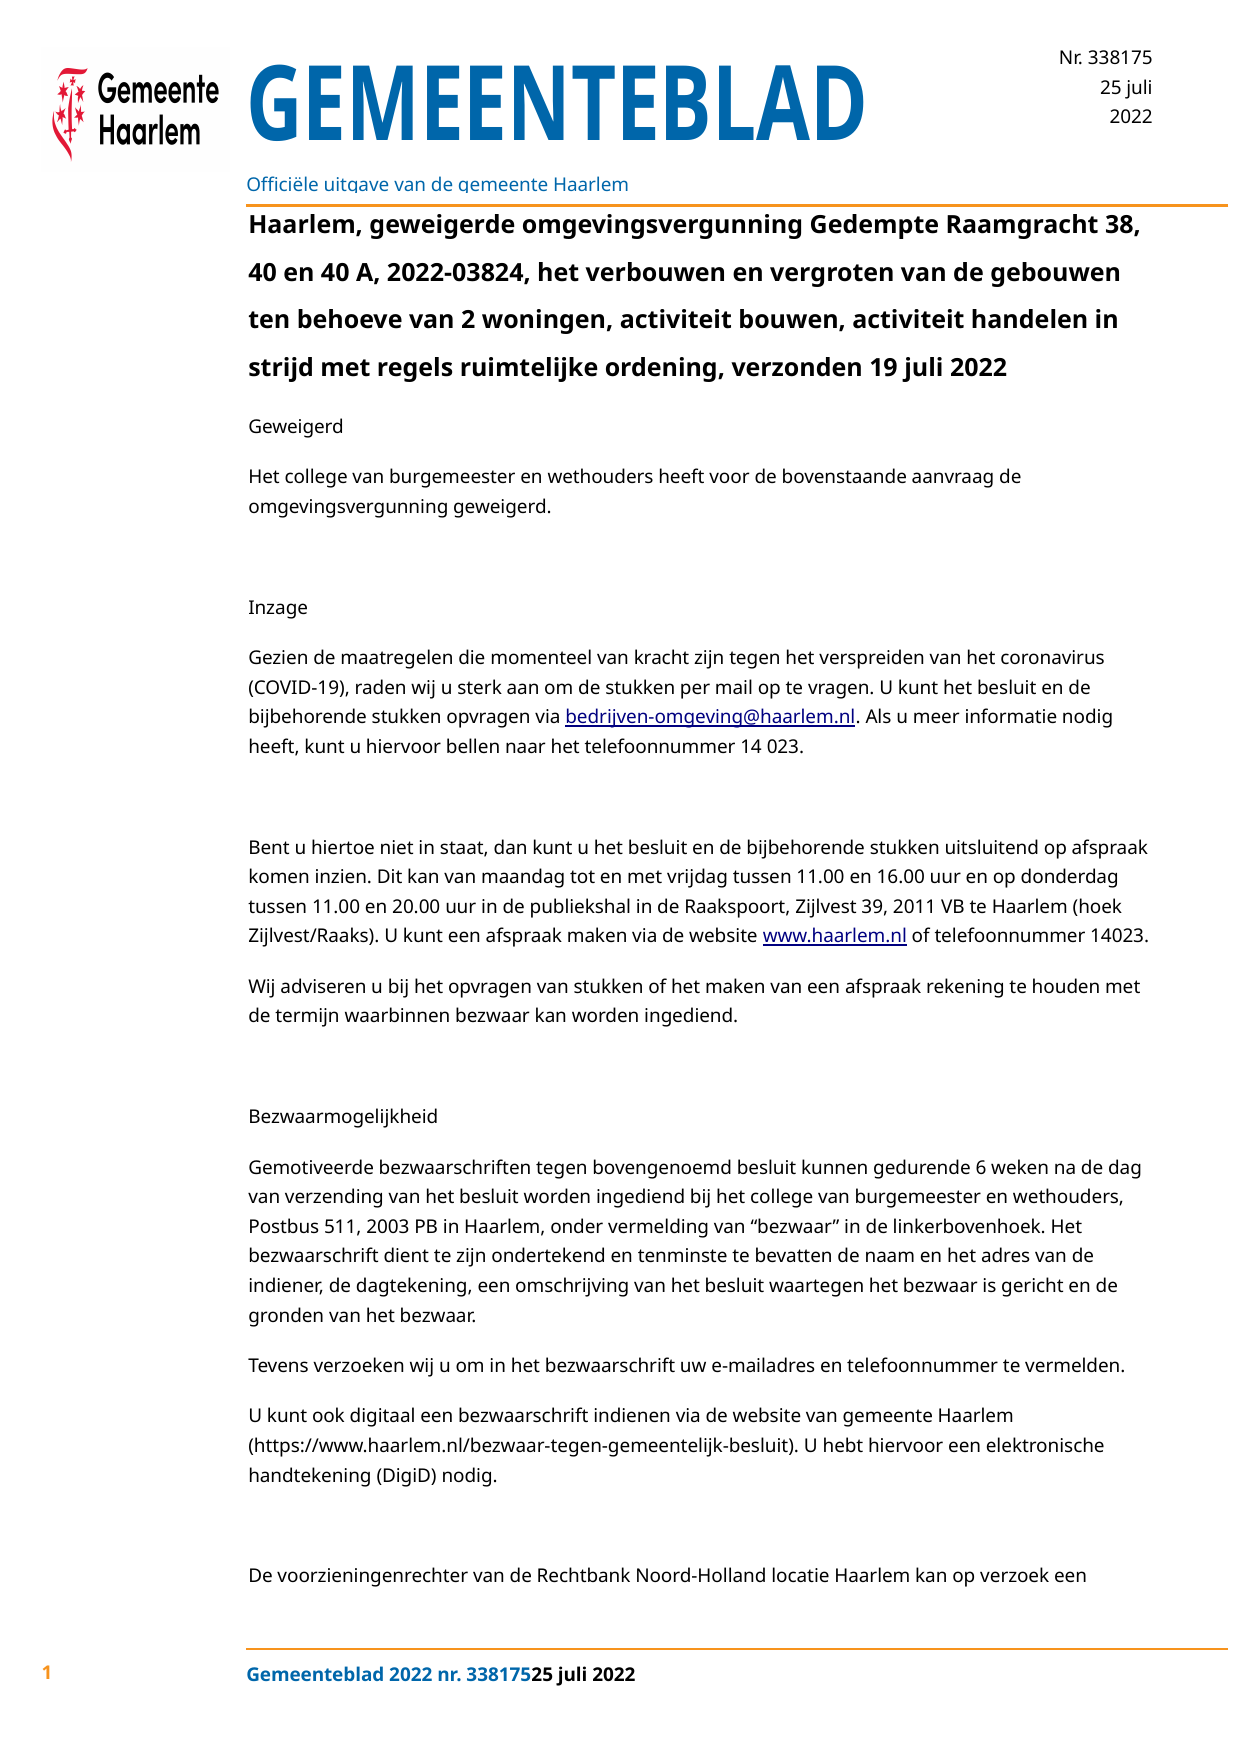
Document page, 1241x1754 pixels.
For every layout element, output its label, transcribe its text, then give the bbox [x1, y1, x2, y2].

text Geweigerd [248, 413, 1152, 439]
text Bent u hiertoe niet in staat, dan kunt u het besluit en de bijbehorende stukken uitsluitend op afspraak komen inzien. Dit kan van maandag tot en met vrijdag tussen 11.00 en 16.00 uur en op donderdag tussen 11.00 en 20.00 uur in de publiekshal in de Raakspoort, Zijlvest 39, 2011 VB te Haarlem (hoek Zijlvest/Raaks). U kunt een afspraak maken via de website www.haarlem.nl of telefoonnummer 14023. [248, 834, 1152, 948]
text Gemotiveerde bezwaarschriften tegen bovengenoemd besluit kunnen gedurende 6 weken na de dag van verzending van het besluit worden ingediend bij het college van burgemeester en wethouders, Postbus 511, 2003 PB in Haarlem, onder vermelding van “bezwaar” in de linkerbovenhoek. Het bezwaarschrift dient te zijn ondertekend en tenminste te bevatten de naam en het adres van de indiener, de dagtekening, een omschrijving van het besluit waartegen het bezwaar is gericht en de gronden van het bezwaar. [248, 1154, 1152, 1328]
text Bezwaarmogelijkheid [248, 1103, 1152, 1129]
text De voorzieningenrechter van de Rechtbank Noord-Holland locatie Haarlem kan op verzoek een [248, 1563, 1152, 1588]
text Het college van burgemeester en wethouders heeft voor de bovenstaande aanvraag de omgevingsvergunning geweigerd. [248, 463, 1152, 519]
text Inzage [248, 594, 1152, 620]
text U kunt ook digitaal een bezwaarschrift indienen via de website van gemeente Haarlem (https://www.haarlem.nl/bezwaar-tegen-gemeentelijk-besluit). U hebt hiervoor een elektronische handtekening (DigiD) nodig. [248, 1403, 1152, 1488]
picture [41, 47, 231, 172]
text Haarlem, geweigerde omgevingsvergunning Gedempte Raamgracht 38, 40 en 40 A, 2022-03824, het verbouwen en vergroten van de gebouwen ten behoeve van 2 woningen, activiteit bouwen, activiteit handelen in strijd met regels ruimtelijke ordening, verzonden 19 juli 2022 [248, 207, 1152, 384]
text Tevens verzoeken wij u om in het bezwaarschrift uw e-mailadres en telefoonnummer te vermelden. [248, 1352, 1152, 1378]
text Gezien de maatregelen die momenteel van kracht zijn tegen het verspreiden van het coronavirus (COVID-19), raden wij u sterk aan om de stukken per mail op te vragen. U kunt het besluit en de bijbehorende stukken opvragen via bedrijven-omgeving@haarlem.nl. Als u meer informatie nodig heeft, kunt u hiervoor bellen naar het telefoonnummer 14 023. [248, 644, 1152, 759]
text Wij adviseren u bij het opvragen van stukken of het maken van een afspraak rekening te houden met de termijn waarbinnen bezwaar kan worden ingediend. [248, 973, 1152, 1028]
